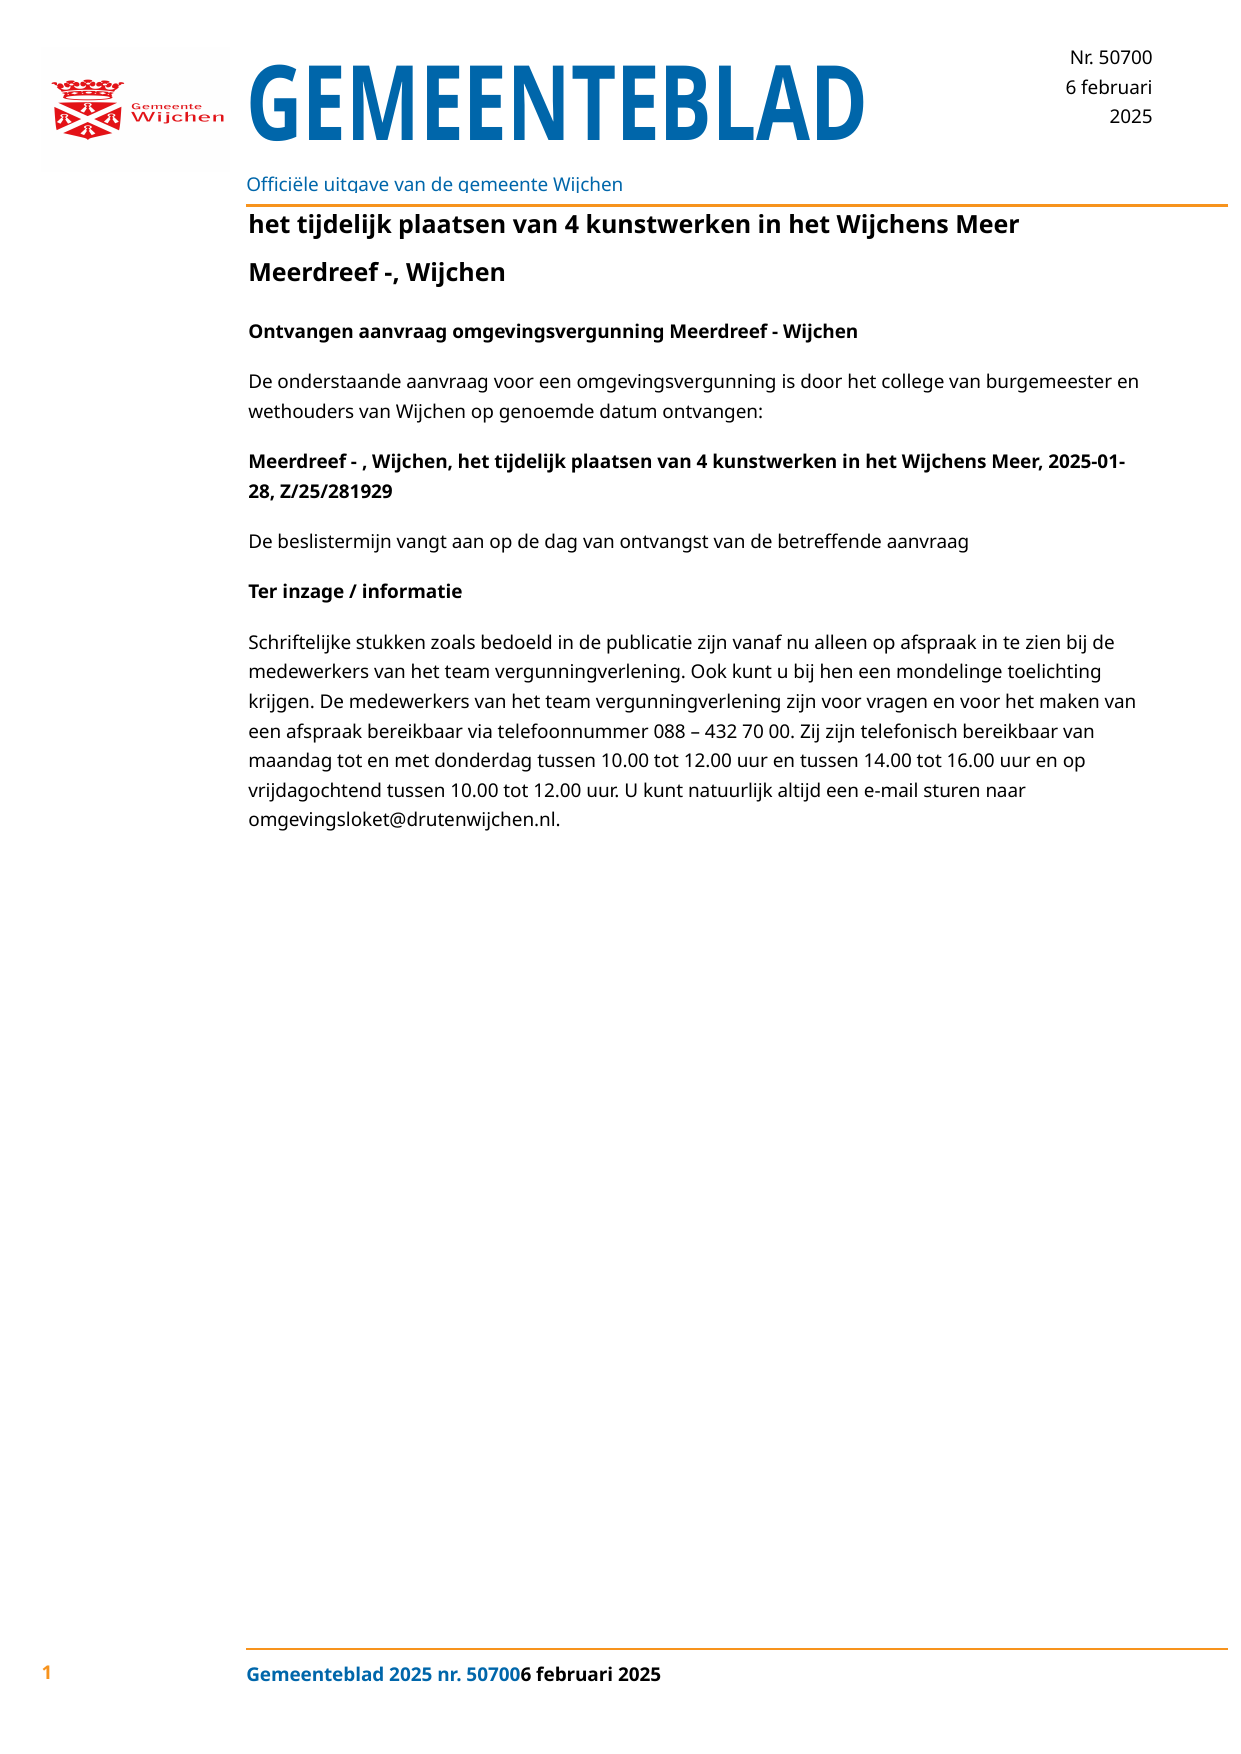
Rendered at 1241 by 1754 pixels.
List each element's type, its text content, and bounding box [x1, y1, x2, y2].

text Meerdreef - , Wijchen, het tijdelijk plaatsen van 4 kunstwerken in het Wijchens Meer, 2025-01-28, Z/25/281929 [248, 448, 1152, 504]
text Schriftelijke stukken zoals bedoeld in de publicatie zijn vanaf nu alleen op afspraak in te zien bij de medewerkers van het team vergunningverlening. Ook kunt u bij hen een mondelinge toelichting krijgen. De medewerkers van het team vergunningverlening zijn voor vragen en voor het maken van een afspraak bereikbaar via telefoonnummer 088 – 432 70 00. Zij zijn telefonisch bereikbaar van maandag tot en met donderdag tussen 10.00 tot 12.00 uur en tussen 14.00 tot 16.00 uur en op vrijdagochtend tussen 10.00 tot 12.00 uur. U kunt natuurlijk altijd een e-mail sturen naar omgevingsloket@drutenwijchen.nl. [248, 629, 1152, 832]
text Ontvangen aanvraag omgevingsvergunning Meerdreef - Wijchen [248, 318, 1152, 344]
picture [41, 47, 231, 172]
text De onderstaande aanvraag voor een omgevingsvergunning is door het college van burgemeester en wethouders van Wijchen op genoemde datum ontvangen: [248, 368, 1152, 424]
text De beslistermijn vangt aan op de dag van ontvangst van de betreffende aanvraag [248, 528, 1152, 554]
text het tijdelijk plaatsen van 4 kunstwerken in het Wijchens Meer Meerdreef -, Wijchen [248, 207, 1152, 288]
text Ter inzage / informatie [248, 579, 1152, 604]
